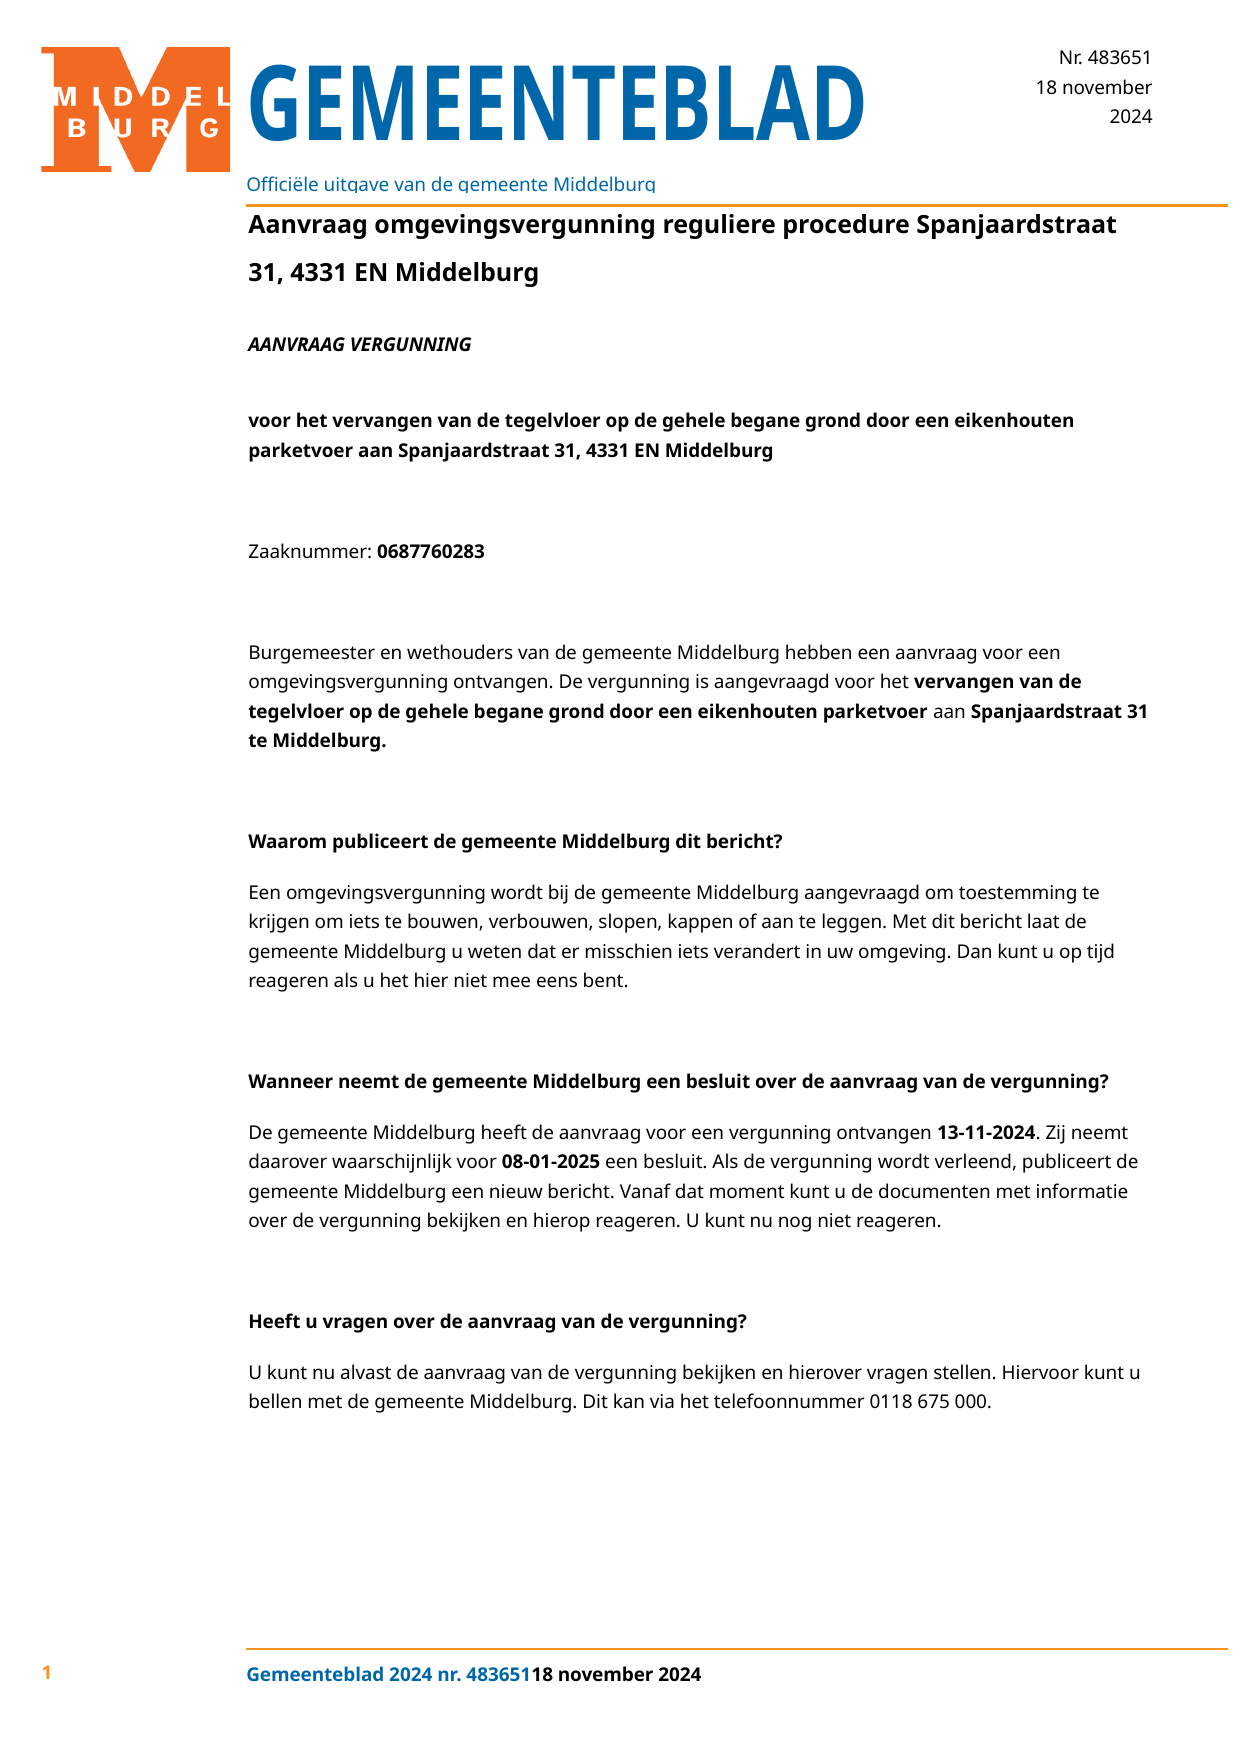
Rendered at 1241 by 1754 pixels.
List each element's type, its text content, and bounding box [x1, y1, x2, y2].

picture [41, 47, 231, 172]
text Heeft u vragen over de aanvraag van de vergunning? [248, 1308, 1152, 1334]
text U kunt nu alvast de aanvraag van de vergunning bekijken en hierover vragen stellen. Hiervoor kunt u bellen met de gemeente Middelburg. Dit kan via het telefoonnummer 0118 675 000. [248, 1359, 1152, 1414]
text Aanvraag omgevingsvergunning reguliere procedure Spanjaardstraat 31, 4331 EN Middelburg [248, 207, 1152, 288]
text AANVRAAG VERGUNNING [248, 331, 1152, 357]
text Burgemeester en wethouders van de gemeente Middelburg hebben een aanvraag voor een omgevingsvergunning ontvangen. De vergunning is aangevraagd voor het vervangen van de tegelvloer op de gehele begane grond door een eikenhouten parketvoer aan Spanjaardstraat 31 te Middelburg. [248, 639, 1152, 753]
text Wanneer neemt de gemeente Middelburg een besluit over de aanvraag van de vergunning? [248, 1068, 1152, 1094]
text De gemeente Middelburg heeft de aanvraag voor een vergunning ontvangen 13-11-2024. Zij neemt daarover waarschijnlijk voor 08-01-2025 een besluit. Als de vergunning wordt verleend, publiceert de gemeente Middelburg een nieuw bericht. Vanaf dat moment kunt u de documenten met informatie over de vergunning bekijken en hierop reageren. U kunt nu nog niet reageren. [248, 1119, 1152, 1233]
text Waarom publiceert de gemeente Middelburg dit bericht? [248, 828, 1152, 854]
text voor het vervangen van de tegelvloer op de gehele begane grond door een eikenhouten parketvoer aan Spanjaardstraat 31, 4331 EN Middelburg [248, 408, 1152, 463]
text Een omgevingsvergunning wordt bij de gemeente Middelburg aangevraagd om toestemming te krijgen om iets te bouwen, verbouwen, slopen, kappen of aan te leggen. Met dit bericht laat de gemeente Middelburg u weten dat er misschien iets verandert in uw omgeving. Dan kunt u op tijd reageren als u het hier niet mee eens bent. [248, 879, 1152, 993]
text Zaaknummer: 0687760283 [248, 538, 1152, 564]
